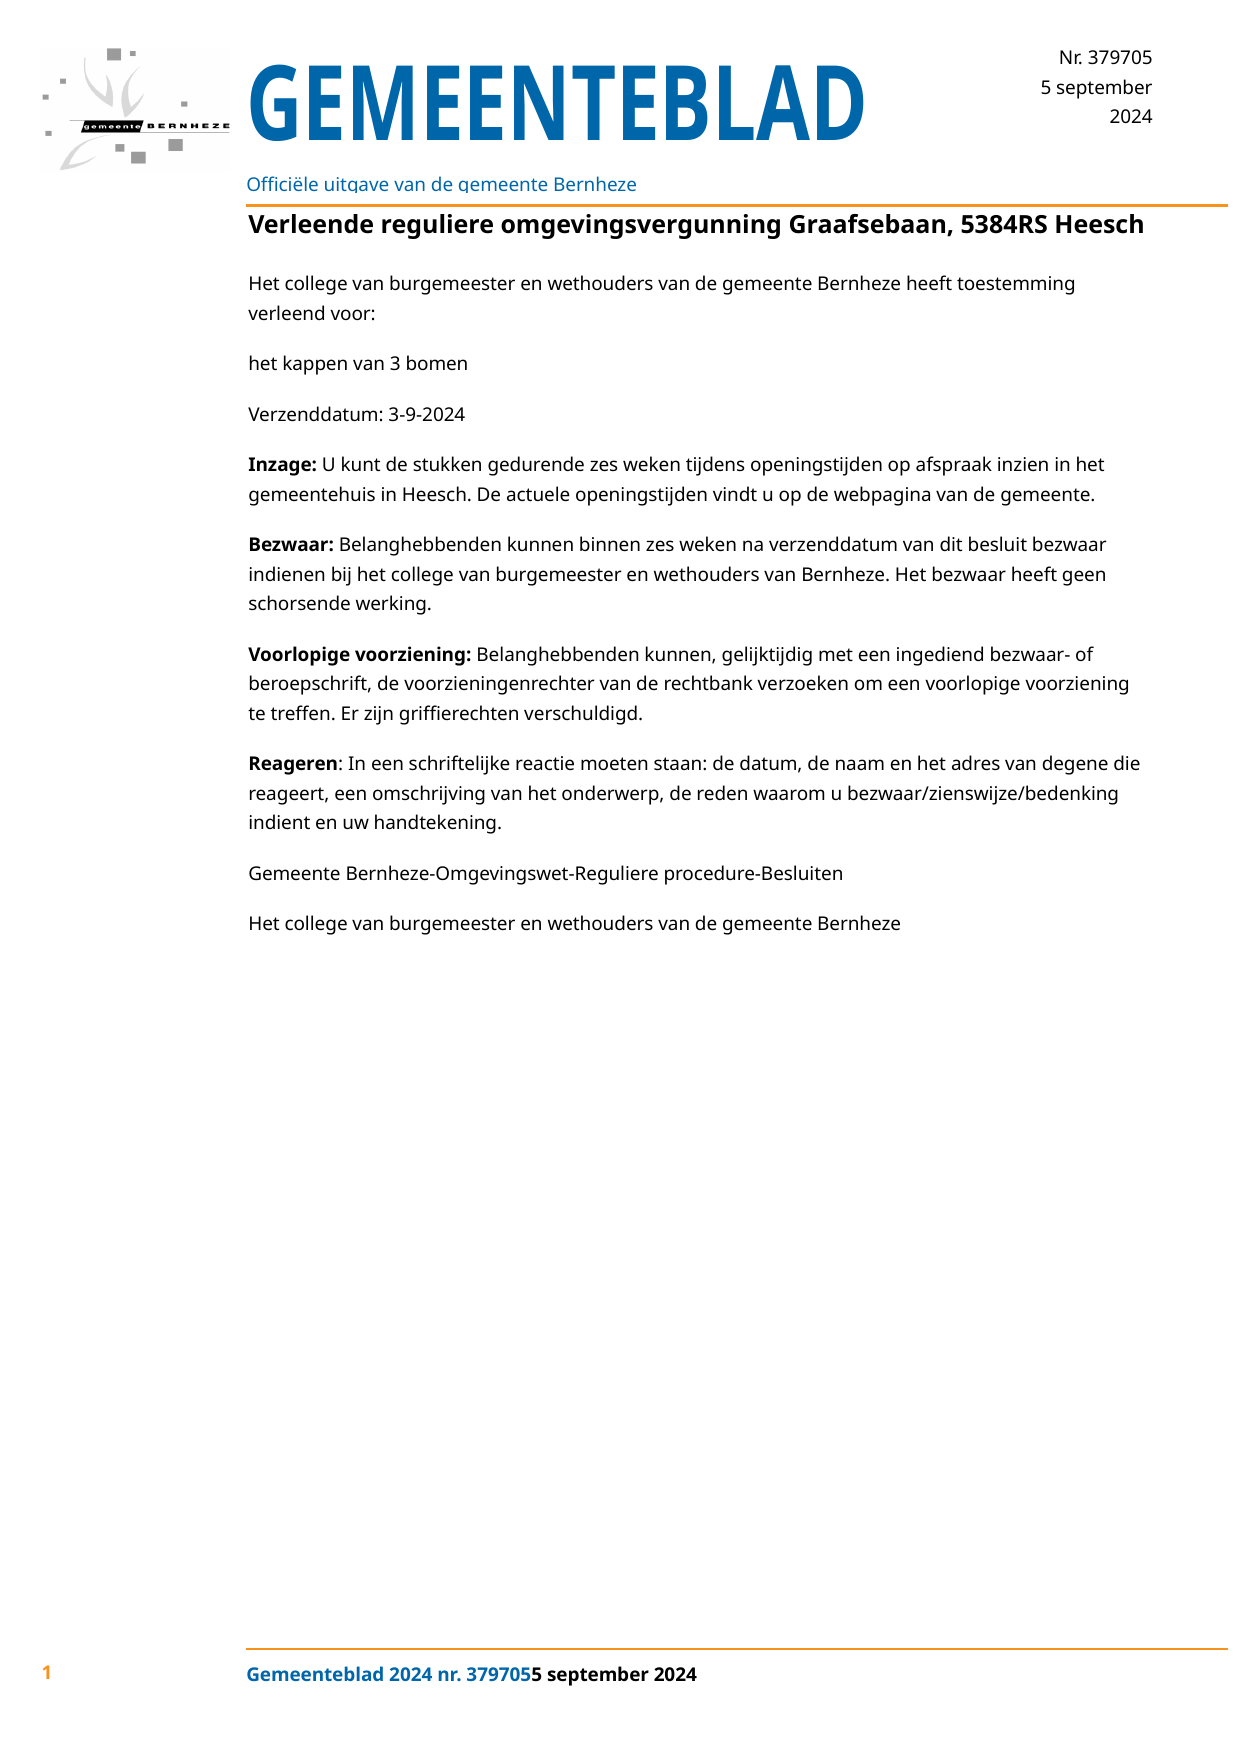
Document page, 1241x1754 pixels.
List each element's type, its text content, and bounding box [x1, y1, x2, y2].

text Bezwaar: Belanghebbenden kunnen binnen zes weken na verzenddatum van dit besluit bezwaar indienen bij het college van burgemeester en wethouders van Bernheze. Het bezwaar heeft geen schorsende werking. [248, 531, 1152, 616]
text het kappen van 3 bomen [248, 350, 1152, 376]
text Gemeente Bernheze-Omgevingswet-Reguliere procedure-Besluiten [248, 860, 1152, 886]
picture [41, 47, 231, 172]
text Verzenddatum: 3-9-2024 [248, 401, 1152, 426]
text Reageren: In een schriftelijke reactie moeten staan: de datum, de naam en het adres van degene die reageert, een omschrijving van het onderwerp, de reden waarom u bezwaar/zienswijze/bedenking indient en uw handtekening. [248, 750, 1152, 835]
text Inzage: U kunt de stukken gedurende zes weken tijdens openingstijden op afspraak inzien in het gemeentehuis in Heesch. De actuele openingstijden vindt u op de webpagina van de gemeente. [248, 451, 1152, 506]
text Het college van burgemeester en wethouders van de gemeente Bernheze [248, 910, 1152, 936]
text Voorlopige voorziening: Belanghebbenden kunnen, gelijktijdig met een ingediend bezwaar- of beroepschrift, de voorzieningenrechter van de rechtbank verzoeken om een voorlopige voorziening te treffen. Er zijn griffierechten verschuldigd. [248, 641, 1152, 726]
text Verleende reguliere omgevingsvergunning Graafsebaan, 5384RS Heesch [248, 207, 1152, 241]
text Het college van burgemeester en wethouders van de gemeente Bernheze heeft toestemming verleend voor: [248, 270, 1152, 326]
